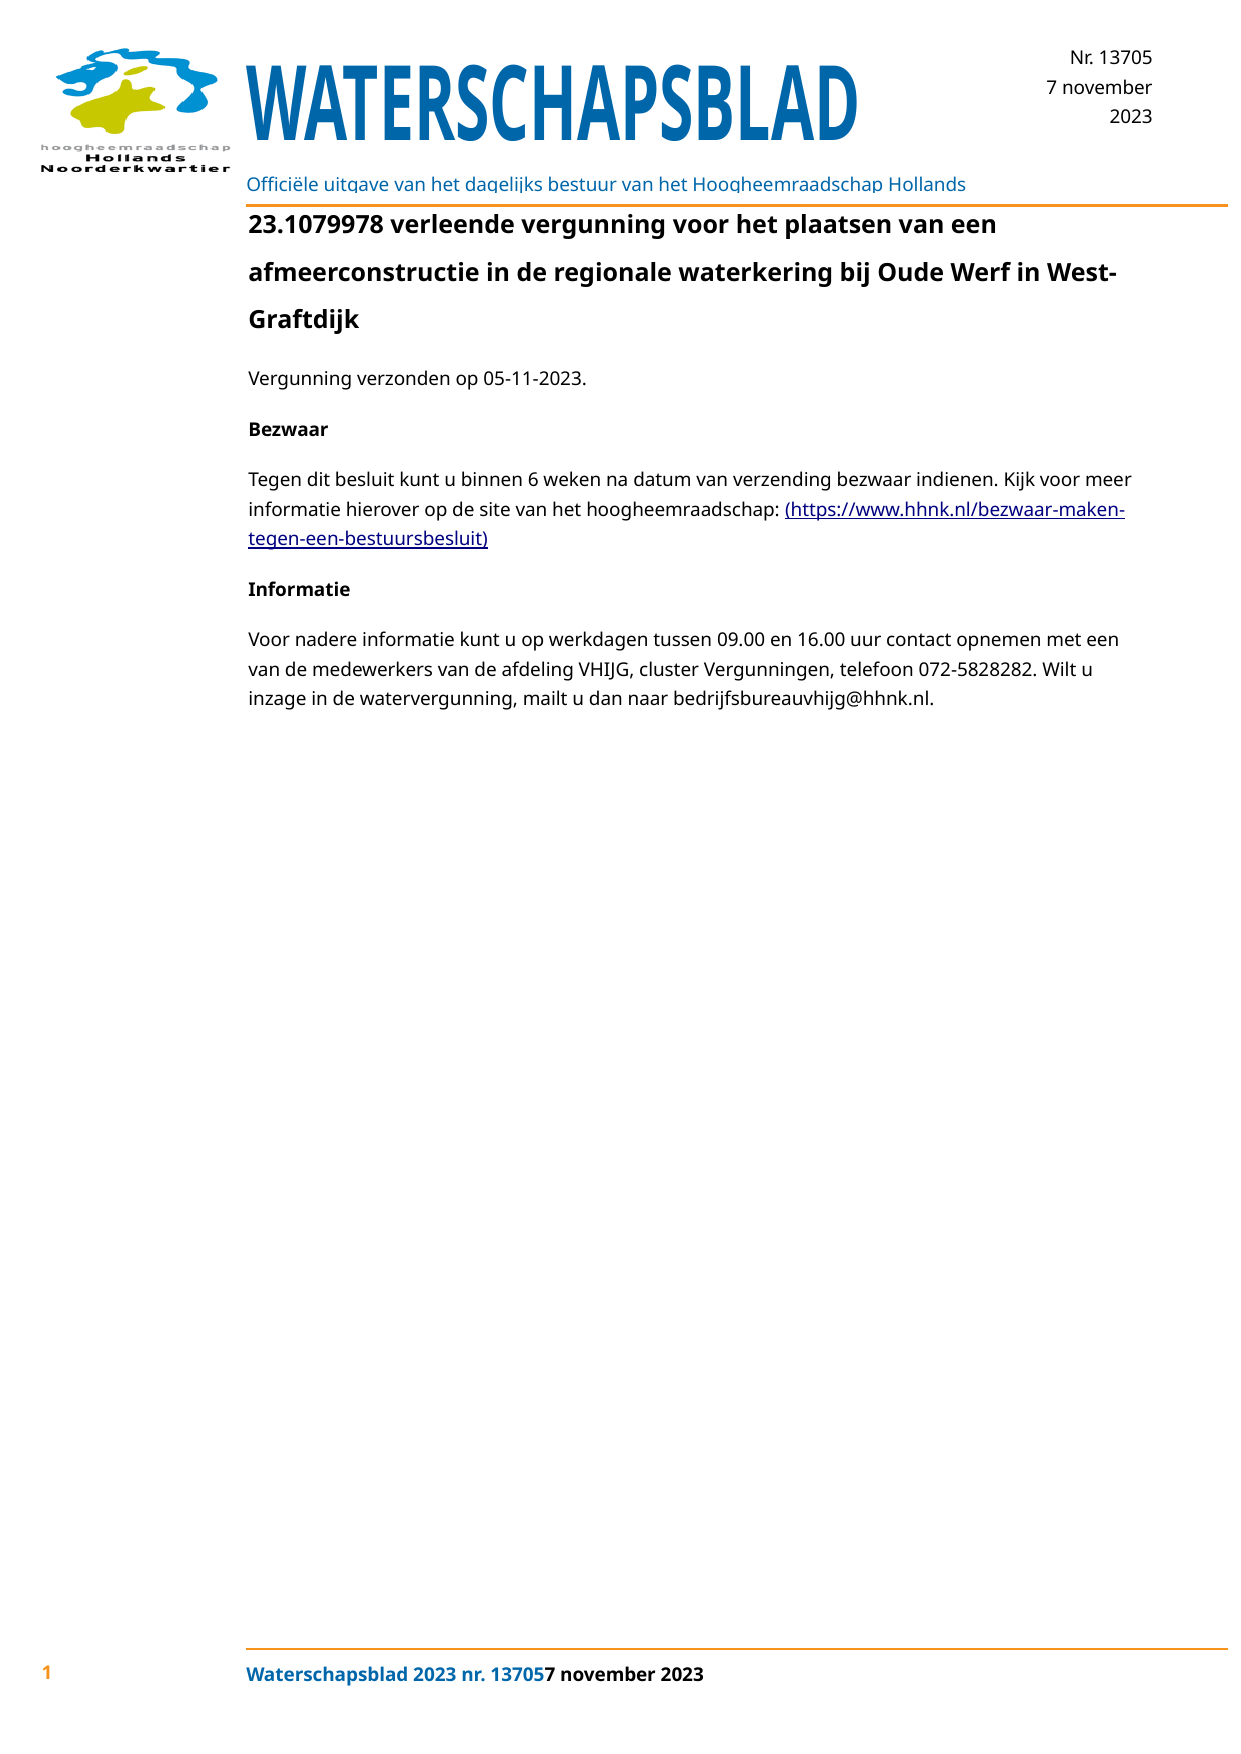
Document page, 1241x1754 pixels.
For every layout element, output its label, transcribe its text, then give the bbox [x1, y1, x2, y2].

text Bezwaar [248, 416, 1152, 442]
picture [41, 47, 231, 172]
text Informatie [248, 576, 1152, 602]
text Vergunning verzonden op 05-11-2023. [248, 366, 1152, 391]
text Tegen dit besluit kunt u binnen 6 weken na datum van verzending bezwaar indienen. Kijk voor meer informatie hierover op de site van het hoogheemraadschap: (https://www.hhnk.nl/bezwaar-maken-tegen-een-bestuursbesluit) [248, 466, 1152, 551]
text Voor nadere informatie kunt u op werkdagen tussen 09.00 en 16.00 uur contact opnemen met een van de medewerkers van de afdeling VHIJG, cluster Vergunningen, telefoon 072-5828282. Wilt u inzage in de watervergunning, mailt u dan naar bedrijfsbureauvhijg@hhnk.nl. [248, 626, 1152, 711]
text 23.1079978 verleende vergunning voor het plaatsen van een afmeerconstructie in de regionale waterkering bij Oude Werf in West-Graftdijk [248, 207, 1152, 336]
